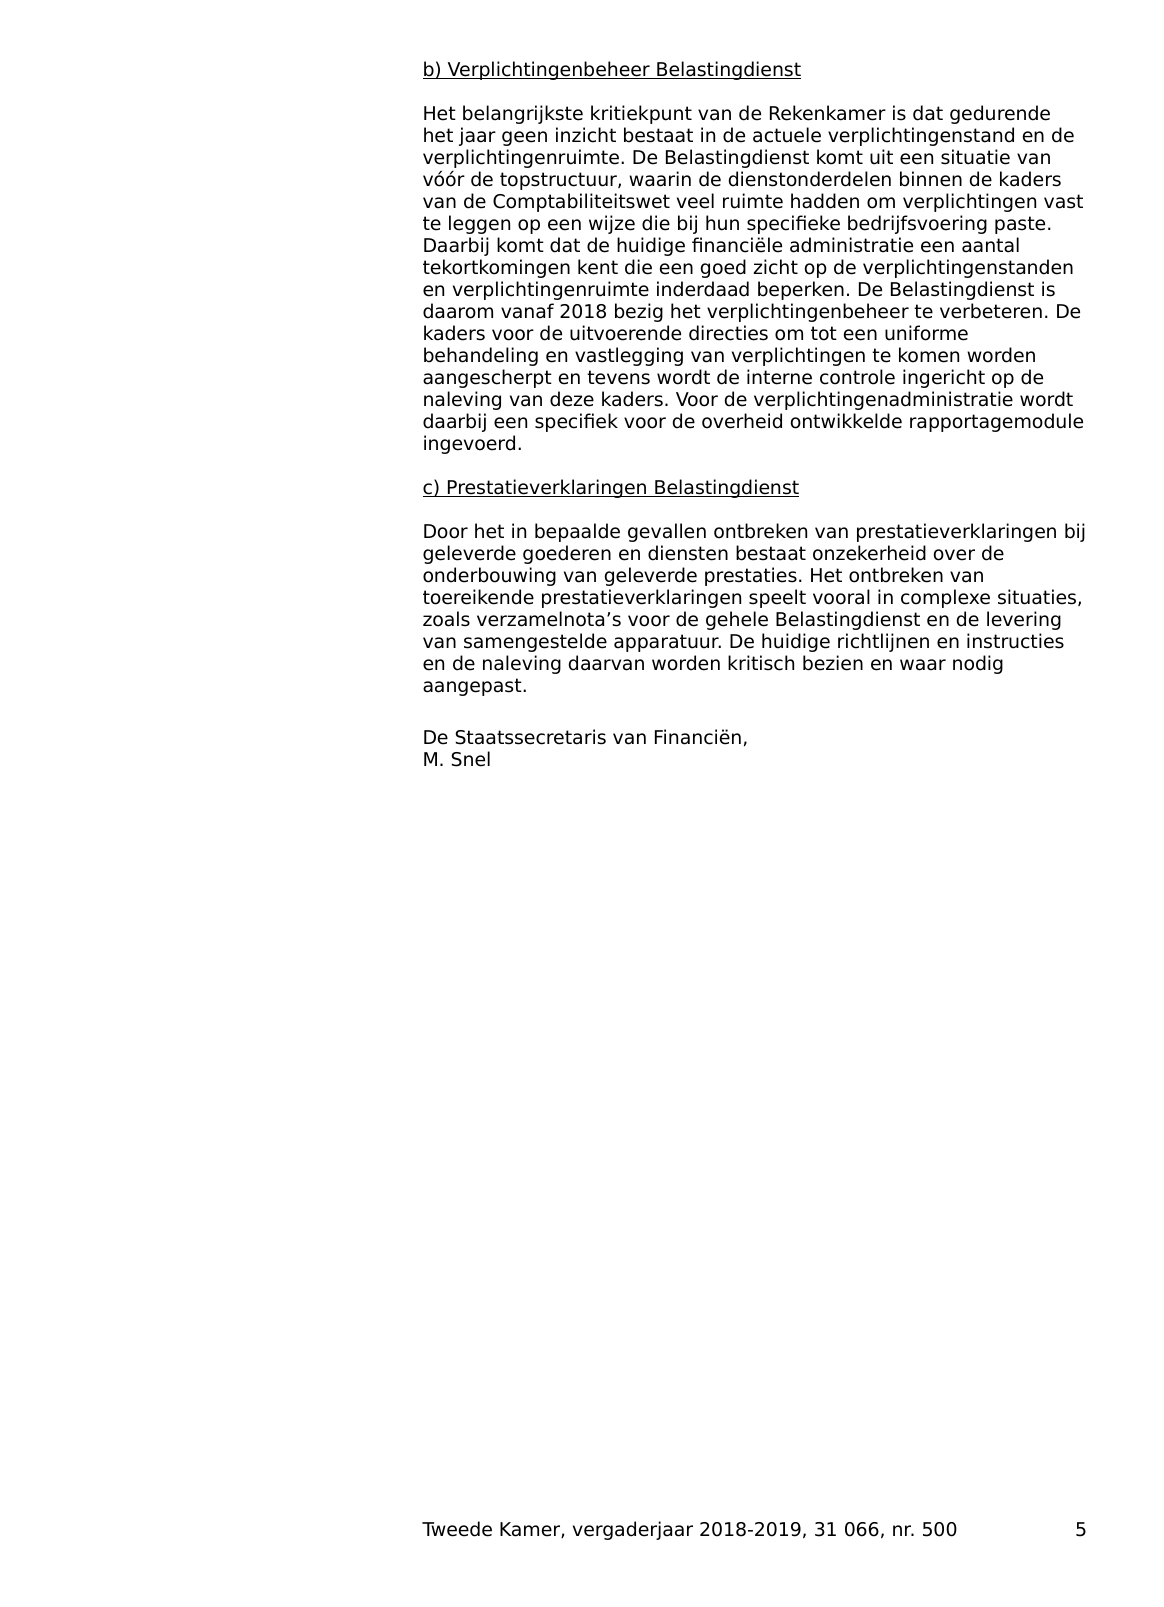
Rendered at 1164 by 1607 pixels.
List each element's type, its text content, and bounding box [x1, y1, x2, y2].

text Door het in bepaalde gevallen ontbreken van prestatieverklaringen bij geleverde goederen en diensten bestaat onzekerheid over de onderbouwing van geleverde prestaties. Het ontbreken van toereikende prestatieverklaringen speelt vooral in complexe situaties, zoals verzamelnota’s voor de gehele Belastingdienst en de levering van samengestelde apparatuur. De huidige richtlijnen en instructies en de naleving daarvan worden kritisch bezien en waar nodig aangepast. [422, 521, 1087, 697]
text Het belangrijkste kritiekpunt van de Rekenkamer is dat gedurende het jaar geen inzicht bestaat in de actuele verplichtingenstand en de verplichtingenruimte. De Belastingdienst komt uit een situatie van vóór de topstructuur, waarin de dienstonderdelen binnen de kaders van de Comptabiliteitswet veel ruimte hadden om verplichtingen vast te leggen op een wijze die bij hun specifieke bedrijfsvoering paste. Daarbij komt dat de huidige financiële administratie een aantal tekortkomingen kent die een goed zicht op de verplichtingenstanden en verplichtingenruimte inderdaad beperken. De Belastingdienst is daarom vanaf 2018 bezig het verplichtingenbeheer te verbeteren. De kaders voor de uitvoerende directies om tot een uniforme behandeling en vastlegging van verplichtingen te komen worden aangescherpt en tevens wordt de interne controle ingericht op de naleving van deze kaders. Voor de verplichtingenadministratie wordt daarbij een specifiek voor de overheid ontwikkelde rapportagemodule ingevoerd. [422, 103, 1087, 455]
text De Staatssecretaris van Financiën, M. Snel [422, 727, 1087, 771]
subtitle c) Prestatieverklaringen Belastingdienst [422, 477, 1087, 499]
subtitle b) Verplichtingenbeheer Belastingdienst [422, 59, 1087, 81]
